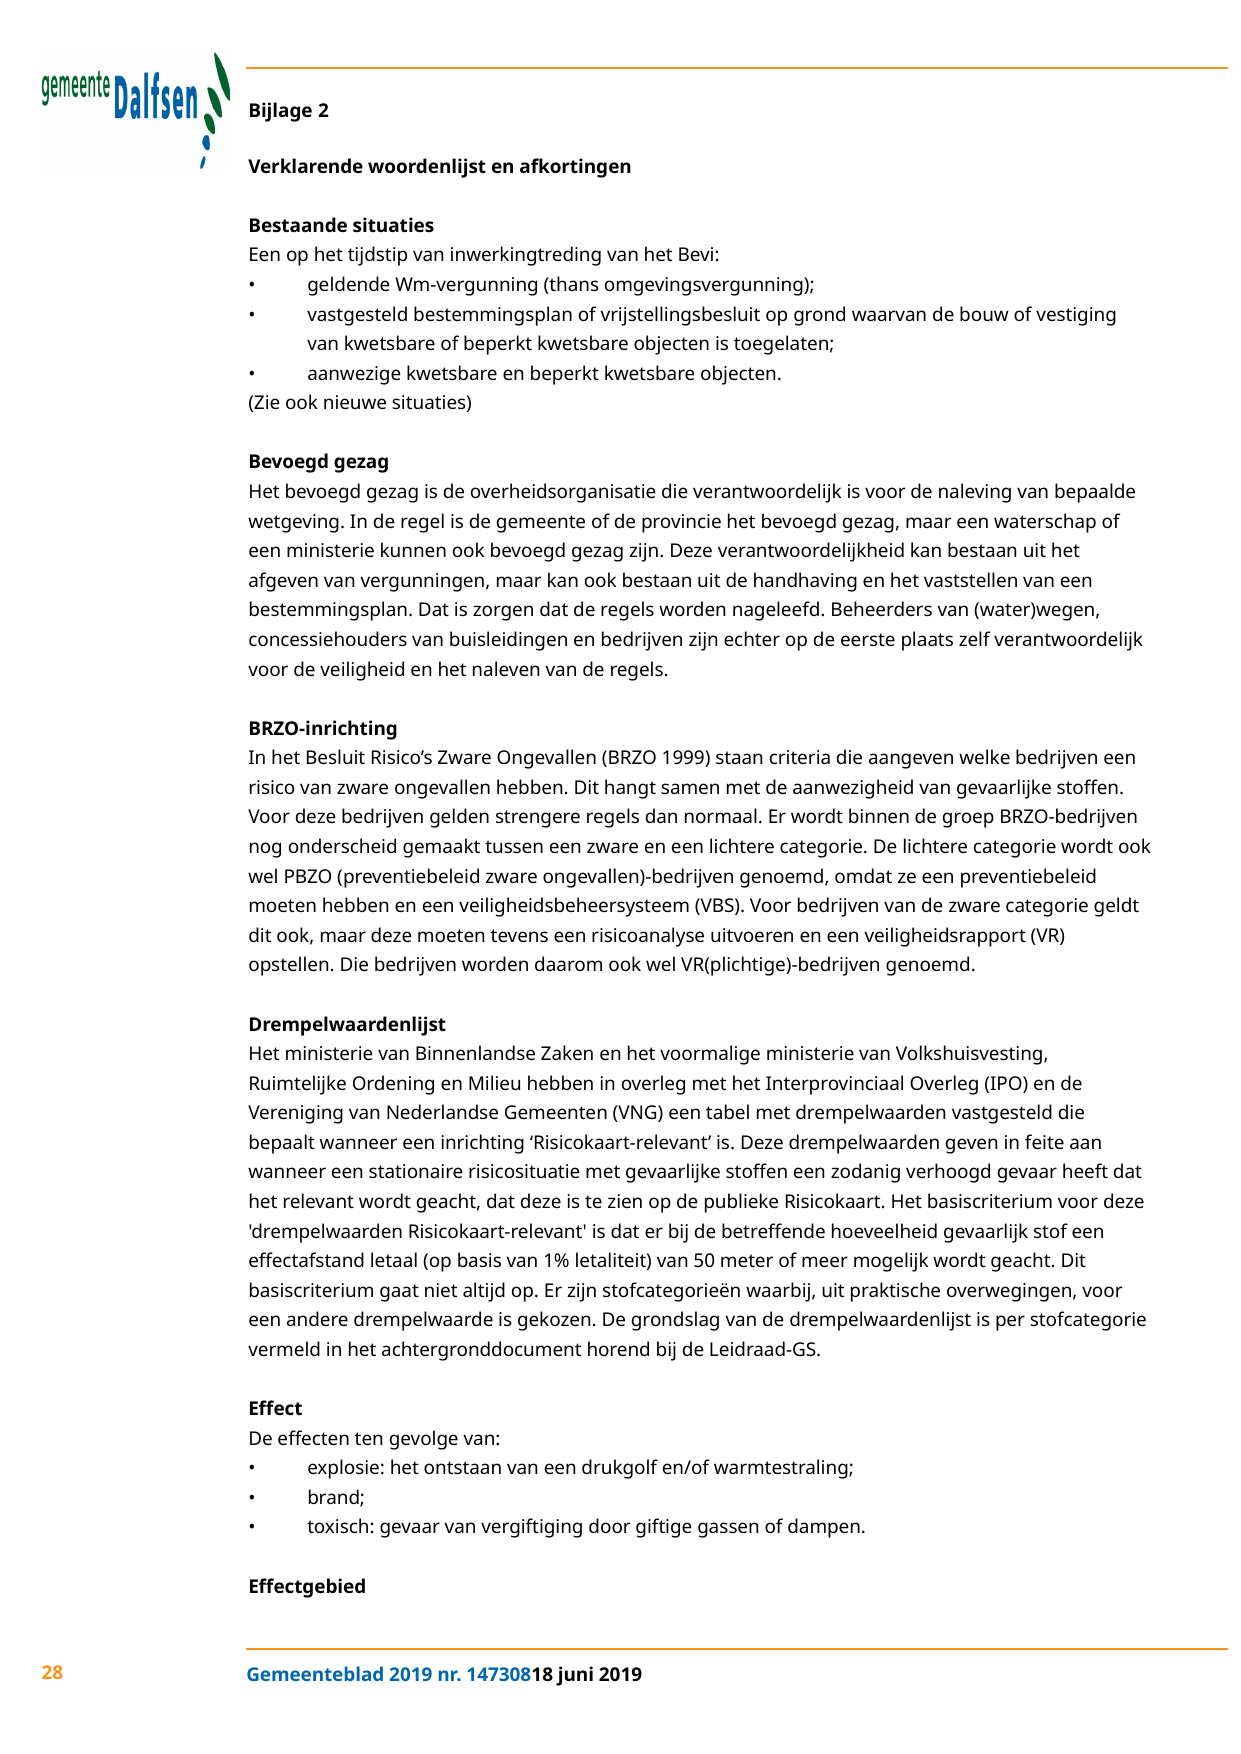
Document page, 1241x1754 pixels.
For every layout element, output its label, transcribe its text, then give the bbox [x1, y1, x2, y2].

text Het ministerie van Binnenlandse Zaken en het voormalige ministerie van Volkshuisvesting, Ruimtelijke Ordening en Milieu hebben in overleg met het Interprovinciaal Overleg (IPO) en de Vereniging van Nederlandse Gemeenten (VNG) een tabel met drempelwaarden vastgesteld die bepaalt wanneer een inrichting ‘Risicokaart-relevant’ is. Deze drempelwaarden geven in feite aan wanneer een stationaire risicosituatie met gevaarlijke stoffen een zodanig verhoogd gevaar heeft dat het relevant wordt geacht, dat deze is te zien op de publieke Risicokaart. Het basiscriterium voor deze 'drempelwaarden Risicokaart-relevant' is dat er bij de betreffende hoeveelheid gevaarlijk stof een effectafstand letaal (op basis van 1% letaliteit) van 50 meter of meer mogelijk wordt geacht. Dit basiscriterium gaat niet altijd op. Er zijn stofcategorieën waarbij, uit praktische overwegingen, voor een andere drempelwaarde is gekozen. De grondslag van de drempelwaardenlijst is per stofcategorie vermeld in het achtergronddocument horend bij de Leidraad-GS. [248, 1040, 1152, 1362]
list vastgesteld bestemmingsplan of vrijstellingsbesluit op grond waarvan de bouw of vestiging van kwetsbare of beperkt kwetsbare objecten is toegelaten; [248, 301, 1152, 356]
picture [41, 47, 231, 172]
text Bevoegd gezag [248, 449, 1152, 474]
list aanwezige kwetsbare en beperkt kwetsbare objecten. [248, 360, 1152, 386]
text Verklarende woordenlijst en afkortingen [248, 153, 1152, 179]
text Het bevoegd gezag is de overheidsorganisatie die verantwoordelijk is voor de naleving van bepaalde wetgeving. In de regel is de gemeente of de provincie het bevoegd gezag, maar een waterschap of een ministerie kunnen ook bevoegd gezag zijn. Deze verantwoordelijkheid kan bestaan uit het afgeven van vergunningen, maar kan ook bestaan uit de handhaving en het vaststellen van een bestemmingsplan. Dat is zorgen dat de regels worden nageleefd. Beheerders van (water)wegen, concessiehouders van buisleidingen en bedrijven zijn echter op de eerste plaats zelf verantwoordelijk voor de veiligheid en het naleven van de regels. [248, 478, 1152, 682]
list brand; [248, 1484, 1152, 1510]
text Effectgebied [248, 1573, 1152, 1599]
text Bijlage 2 [248, 95, 1152, 123]
text Bestaande situaties [248, 212, 1152, 238]
list explosie: het ontstaan van een drukgolf en/of warmtestraling; [248, 1454, 1152, 1480]
text De effecten ten gevolge van: [248, 1425, 1152, 1451]
text (Zie ook nieuwe situaties) [248, 389, 1152, 415]
list geldende Wm-vergunning (thans omgevingsvergunning); [248, 271, 1152, 297]
text Effect [248, 1395, 1152, 1421]
text Drempelwaardenlijst [248, 1011, 1152, 1037]
list toxisch: gevaar van vergiftiging door giftige gassen of dampen. [248, 1514, 1152, 1539]
text Een op het tijdstip van inwerkingtreding van het Bevi: [248, 242, 1152, 267]
text BRZO-inrichting [248, 715, 1152, 741]
text In het Besluit Risico’s Zware Ongevallen (BRZO 1999) staan criteria die aangeven welke bedrijven een risico van zware ongevallen hebben. Dit hangt samen met de aanwezigheid van gevaarlijke stoffen. Voor deze bedrijven gelden strengere regels dan normaal. Er wordt binnen de groep BRZO-bedrijven nog onderscheid gemaakt tussen een zware en een lichtere categorie. De lichtere categorie wordt ook wel PBZO (preventiebeleid zware ongevallen)-bedrijven genoemd, omdat ze een preventiebeleid moeten hebben en een veiligheidsbeheersysteem (VBS). Voor bedrijven van de zware categorie geldt dit ook, maar deze moeten tevens een risicoanalyse uitvoeren en een veiligheidsrapport (VR) opstellen. Die bedrijven worden daarom ook wel VR(plichtige)-bedrijven genoemd. [248, 744, 1152, 977]
